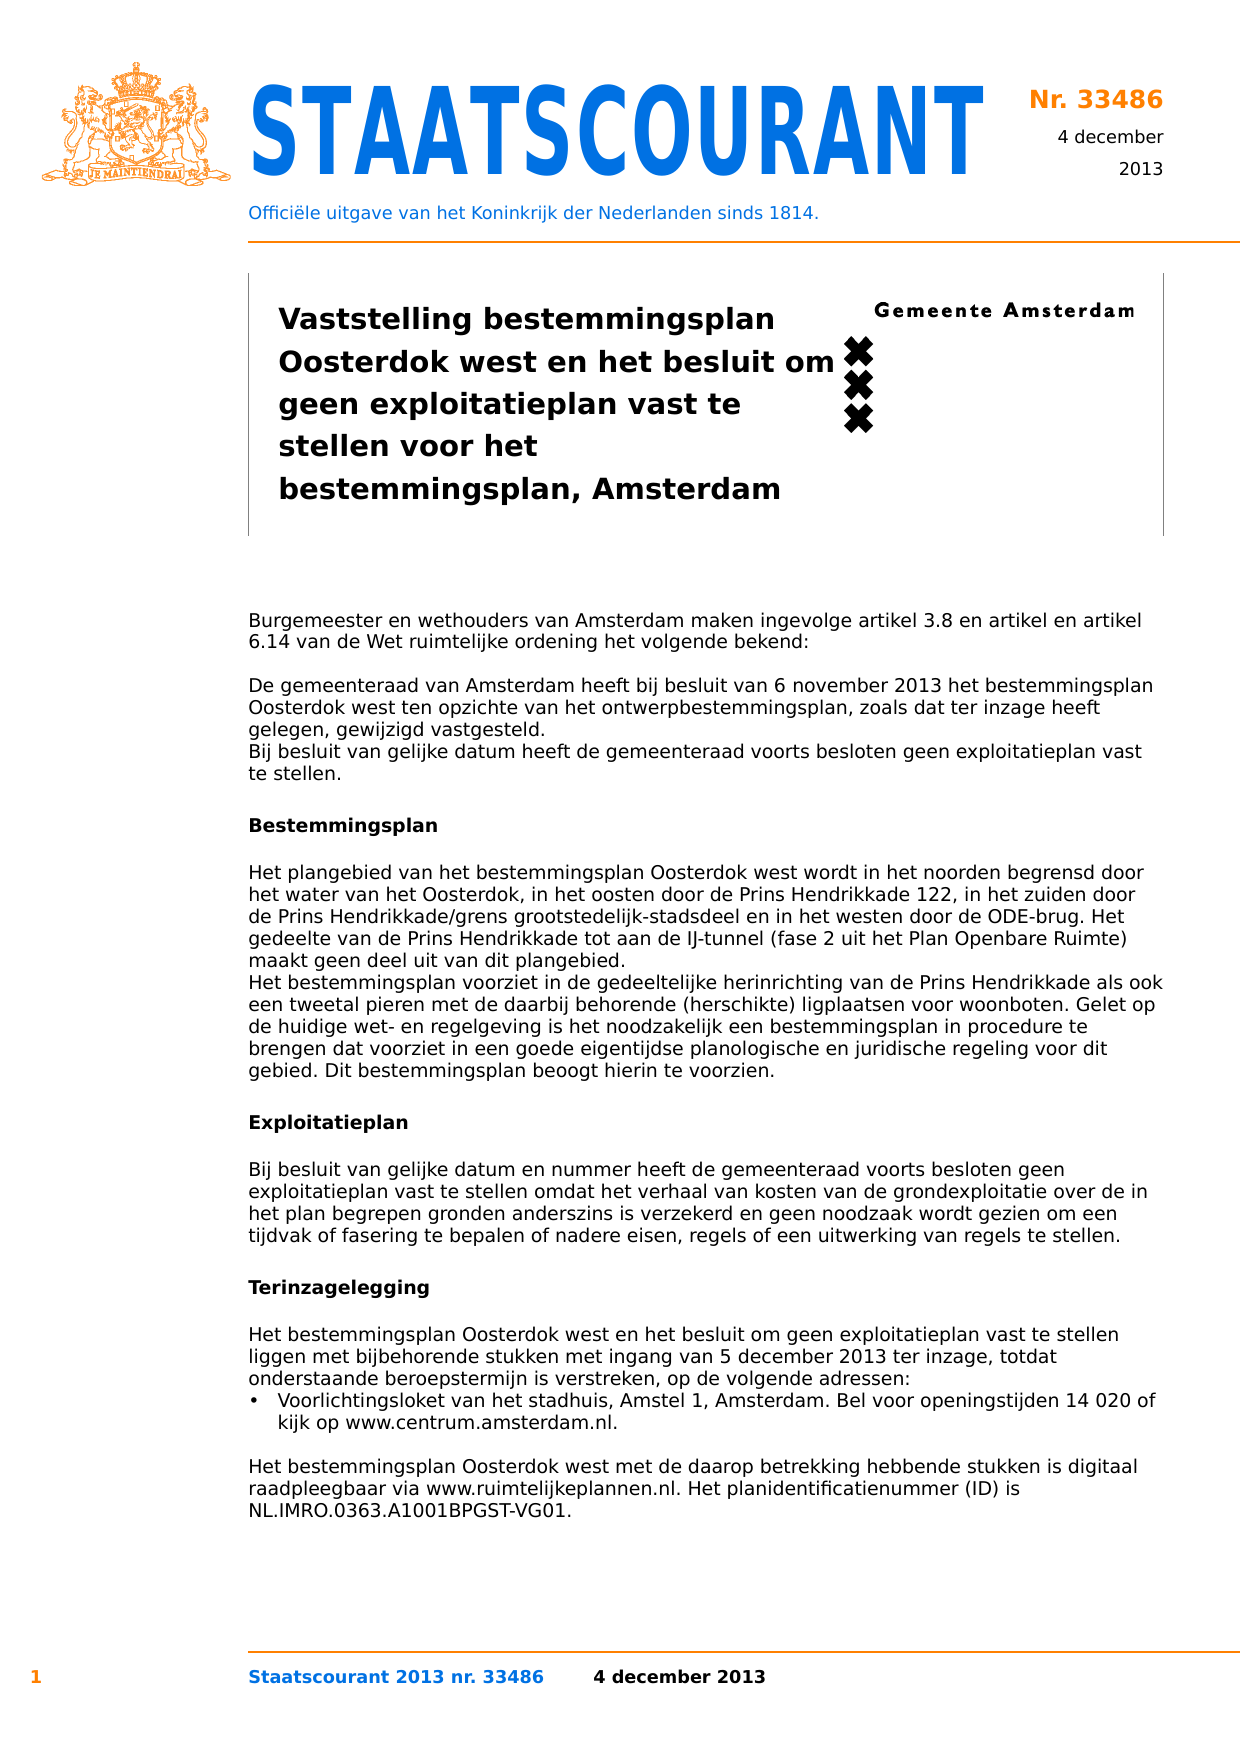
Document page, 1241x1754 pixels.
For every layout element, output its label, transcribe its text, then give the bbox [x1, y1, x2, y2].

table_header Nr. 33486 [998, 62, 1240, 121]
subtitle Bestemmingsplan [248, 815, 1163, 837]
picture [41, 62, 231, 186]
text Het bestemmingsplan Oosterdok west met de daarop betrekking hebbende stukken is digitaal raadpleegbaar via www.ruimtelijkeplannen.nl. Het planidentificatienummer (ID) is NL.IMRO.0363.A1001BPGST-VG01. [248, 1456, 1163, 1522]
subtitle Terinzagelegging [248, 1277, 1163, 1299]
subtitle Exploitatieplan [248, 1112, 1163, 1134]
table_cell 2013 [998, 153, 1240, 203]
picture [844, 302, 1134, 433]
text Burgemeester en wethouders van Amsterdam maken ingevolge artikel 3.8 en artikel en artikel 6.14 van de Wet ruimtelijke ordening het volgende bekend: [248, 609, 1163, 653]
text • Voorlichtingsloket van het stadhuis, Amstel 1, Amsterdam. Bel voor openingstijden 14 020 of kijk op www.centrum.amsterdam.nl. [248, 1390, 1163, 1434]
text Het bestemmingsplan voorziet in de gedeeltelijke herinrichting van de Prins Hendrikkade als ook een tweetal pieren met de daarbij behorende (herschikte) ligplaatsen voor woonboten. Gelet op de huidige wet- en regelgeving is het noodzakelijk een bestemmingsplan in procedure te brengen dat voorziet in een goede eigentijdse planologische en juridische regeling voor dit gebied. Dit bestemmingsplan beoogt hierin te voorzien. [248, 972, 1163, 1082]
table_header STAATSCOURANT [248, 62, 998, 203]
subtitle Vaststelling bestemmingsplan Oosterdok west en het besluit om geen exploitatieplan vast te stellen voor het bestemmingsplan, Amsterdam [249, 273, 1163, 536]
text Het bestemmingsplan Oosterdok west en het besluit om geen exploitatieplan vast te stellen liggen met bijbehorende stukken met ingang van 5 december 2013 ter inzage, totdat onderstaande beroepstermijn is verstreken, op de volgende adressen: [248, 1324, 1163, 1390]
text Het plangebied van het bestemmingsplan Oosterdok west wordt in het noorden begrensd door het water van het Oosterdok, in het oosten door de Prins Hendrikkade 122, in het zuiden door de Prins Hendrikkade/grens grootstedelijk-stadsdeel en in het westen door de ODE-brug. Het gedeelte van de Prins Hendrikkade tot aan de IJ-tunnel (fase 2 uit het Plan Openbare Ruimte) maakt geen deel uit van dit plangebied. [248, 862, 1163, 972]
table_cell 4 december [998, 121, 1240, 153]
table_header [25, 62, 248, 241]
text Bij besluit van gelijke datum heeft de gemeenteraad voorts besloten geen exploitatieplan vast te stellen. [248, 741, 1163, 785]
table_cell Officiële uitgave van het Koninkrijk der Nederlanden sinds 1814. [248, 203, 1240, 241]
text De gemeenteraad van Amsterdam heeft bij besluit van 6 november 2013 het bestemmingsplan Oosterdok west ten opzichte van het ontwerpbestemmingsplan, zoals dat ter inzage heeft gelegen, gewijzigd vastgesteld. [248, 675, 1163, 741]
text Bij besluit van gelijke datum en nummer heeft de gemeenteraad voorts besloten geen exploitatieplan vast te stellen omdat het verhaal van kosten van de grondexploitatie over de in het plan begrepen gronden anderszins is verzekerd en geen noodzaak wordt gezien om een tijdvak of fasering te bepalen of nadere eisen, regels of een uitwerking van regels te stellen. [248, 1159, 1163, 1247]
